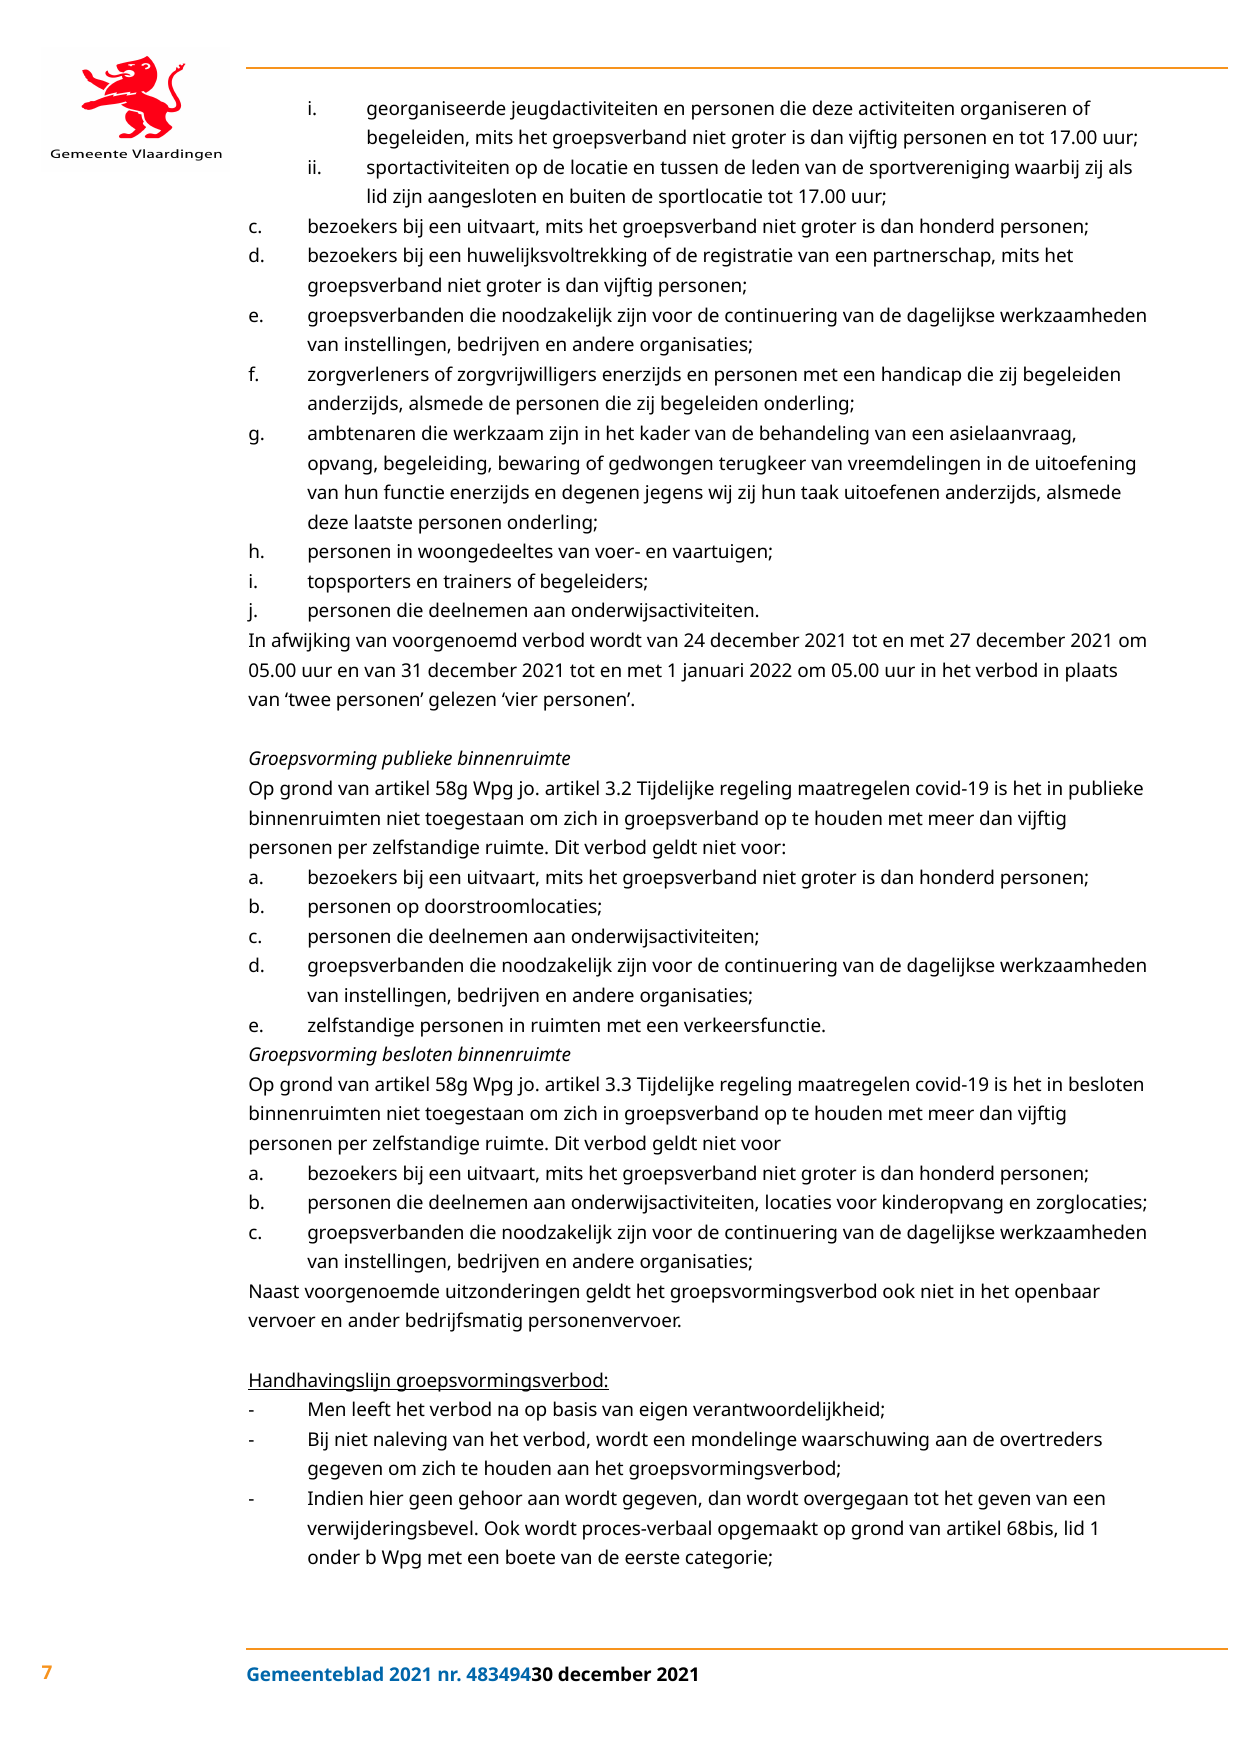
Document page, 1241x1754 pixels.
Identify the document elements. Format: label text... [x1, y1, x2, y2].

list groepsverbanden die noodzakelijk zijn voor de continuering van de dagelijkse werkzaamheden van instellingen, bedrijven en andere organisaties; [248, 953, 1152, 1008]
list Men leeft het verbod na op basis van eigen verantwoordelijkheid; [248, 1396, 1152, 1422]
text Op grond van artikel 58g Wpg jo. artikel 3.2 Tijdelijke regeling maatregelen covid-19 is het in publieke binnenruimten niet toegestaan om zich in groepsverband op te houden met meer dan vijftig personen per zelfstandige ruimte. Dit verbod geldt niet voor: [248, 775, 1152, 860]
list personen in woongedeeltes van voer- en vaartuigen; [248, 538, 1152, 564]
picture [41, 47, 231, 172]
list bezoekers bij een uitvaart, mits het groepsverband niet groter is dan honderd personen; [248, 1160, 1152, 1186]
text In afwijking van voorgenoemd verbod wordt van 24 december 2021 tot en met 27 december 2021 om 05.00 uur en van 31 december 2021 tot en met 1 januari 2022 om 05.00 uur in het verbod in plaats van ‘twee personen’ gelezen ‘vier personen’. [248, 627, 1152, 712]
list personen op doorstroomlocaties; [248, 893, 1152, 919]
list personen die deelnemen aan onderwijsactiviteiten. [248, 598, 1152, 623]
list topsporters en trainers of begeleiders; [248, 568, 1152, 594]
text Handhavingslijn groepsvormingsverbod: [248, 1367, 1152, 1393]
text Groepsvorming besloten binnenruimte [248, 1041, 1152, 1067]
text Op grond van artikel 58g Wpg jo. artikel 3.3 Tijdelijke regeling maatregelen covid-19 is het in besloten binnenruimten niet toegestaan om zich in groepsverband op te houden met meer dan vijftig personen per zelfstandige ruimte. Dit verbod geldt niet voor [248, 1071, 1152, 1156]
list zelfstandige personen in ruimten met een verkeersfunctie. [248, 1012, 1152, 1038]
list groepsverbanden die noodzakelijk zijn voor de continuering van de dagelijkse werkzaamheden van instellingen, bedrijven en andere organisaties; [248, 1219, 1152, 1274]
list groepsverbanden die noodzakelijk zijn voor de continuering van de dagelijkse werkzaamheden van instellingen, bedrijven en andere organisaties; [248, 302, 1152, 357]
list sportactiviteiten op de locatie en tussen de leden van de sportvereniging waarbij zij als lid zijn aangesloten en buiten de sportlocatie tot 17.00 uur; [307, 154, 1152, 209]
list zorgverleners of zorgvrijwilligers enerzijds en personen met een handicap die zij begeleiden anderzijds, alsmede de personen die zij begeleiden onderling; [248, 361, 1152, 416]
list Indien hier geen gehoor aan wordt gegeven, dan wordt overgegaan tot het geven van een verwijderingsbevel. Ook wordt proces-verbaal opgemaakt op grond van artikel 68bis, lid 1 onder b Wpg met een boete van de eerste categorie; [248, 1485, 1152, 1570]
text Naast voorgenoemde uitzonderingen geldt het groepsvormingsverbod ook niet in het openbaar vervoer en ander bedrijfsmatig personenvervoer. [248, 1278, 1152, 1333]
list personen die deelnemen aan onderwijsactiviteiten, locaties voor kinderopvang en zorglocaties; [248, 1189, 1152, 1215]
list bezoekers bij een uitvaart, mits het groepsverband niet groter is dan honderd personen; [248, 864, 1152, 890]
list bezoekers bij een huwelijksvoltrekking of de registratie van een partnerschap, mits het groepsverband niet groter is dan vijftig personen; [248, 243, 1152, 298]
text Groepsvorming publieke binnenruimte [248, 746, 1152, 771]
list bezoekers bij een uitvaart, mits het groepsverband niet groter is dan honderd personen; [248, 213, 1152, 239]
list personen die deelnemen aan onderwijsactiviteiten; [248, 923, 1152, 949]
list Bij niet naleving van het verbod, wordt een mondelinge waarschuwing aan de overtreders gegeven om zich te houden aan het groepsvormingsverbod; [248, 1426, 1152, 1481]
list georganiseerde jeugdactiviteiten en personen die deze activiteiten organiseren of begeleiden, mits het groepsverband niet groter is dan vijftig personen en tot 17.00 uur; [307, 95, 1152, 150]
list ambtenaren die werkzaam zijn in het kader van de behandeling van een asielaanvraag, opvang, begeleiding, bewaring of gedwongen terugkeer van vreemdelingen in de uitoefening van hun functie enerzijds en degenen jegens wij zij hun taak uitoefenen anderzijds, alsmede deze laatste personen onderling; [248, 420, 1152, 535]
